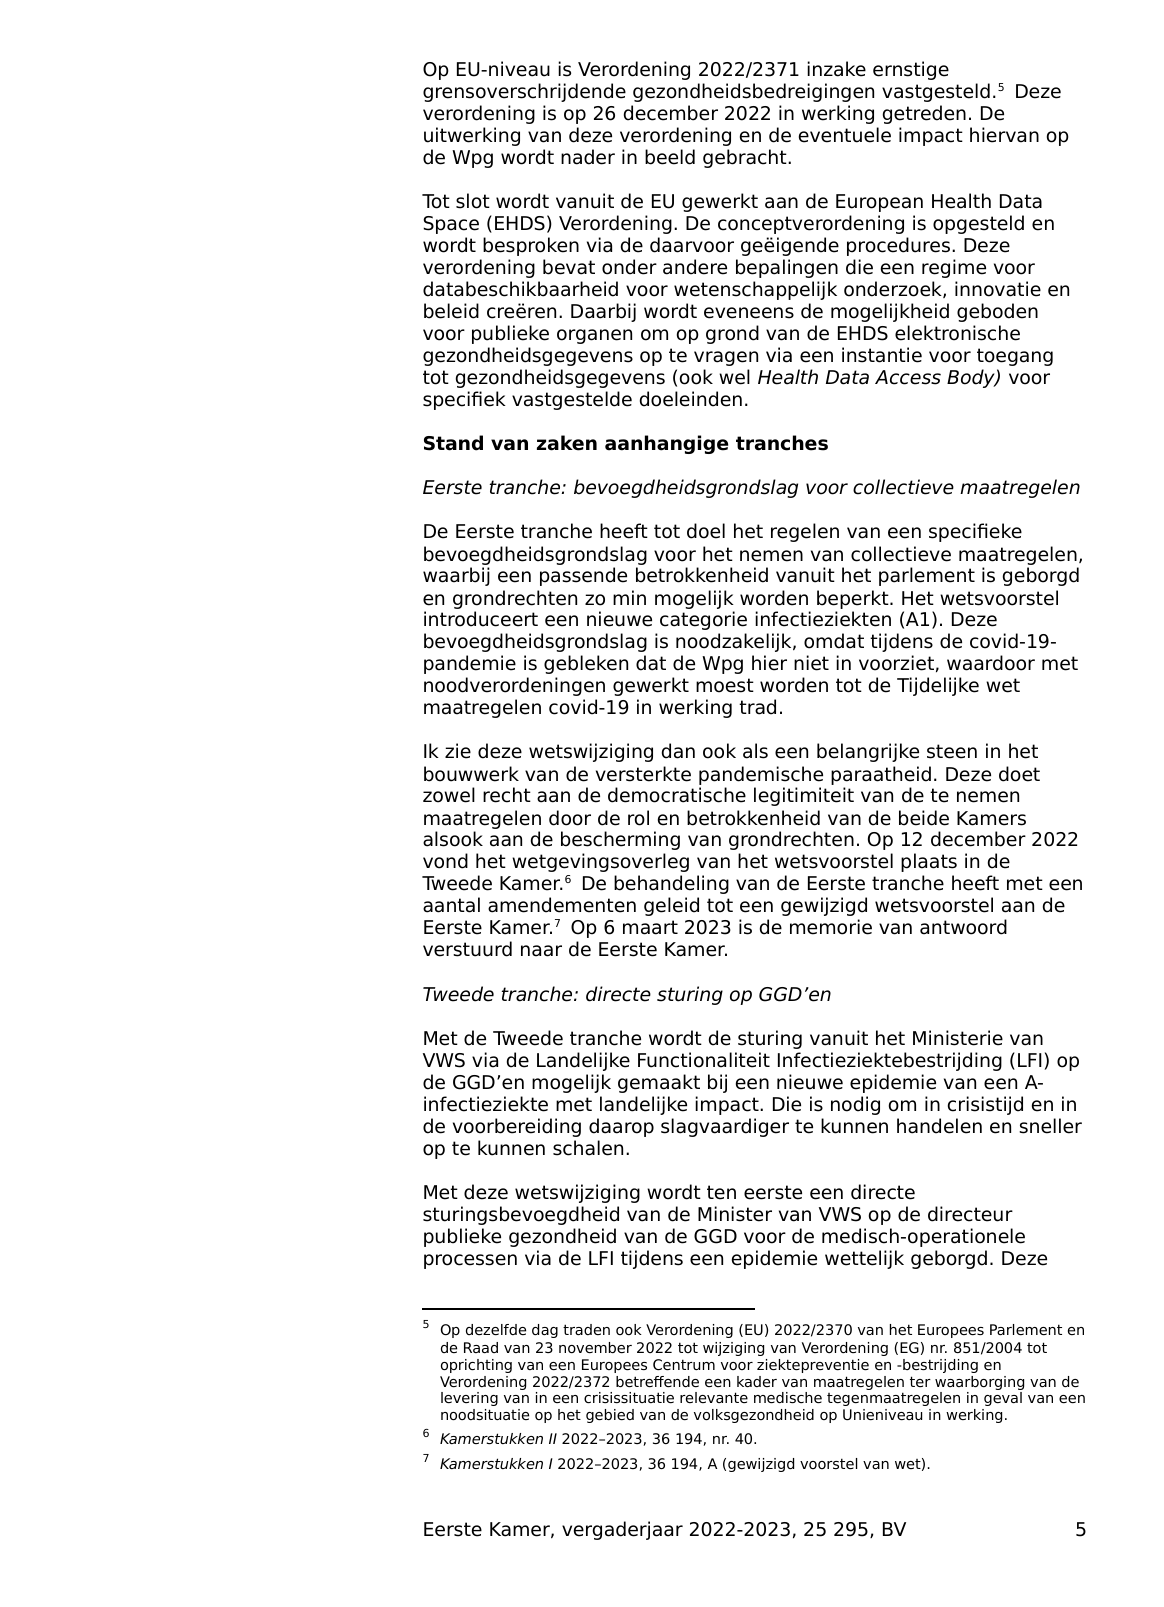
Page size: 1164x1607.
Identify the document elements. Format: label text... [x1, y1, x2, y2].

text Op dezelfde dag traden ook Verordening (EU) 2022/2370 van het Europees Parlement en de Raad van 23 november 2022 tot wijziging van Verordening (EG) nr. 851/2004 tot oprichting van een Europees Centrum voor ziektepreventie en -bestrijding en Verordening 2022/2372 betreffende een kader van maatregelen ter waarborging van de levering van in een crisissituatie relevante medische tegenmaatregelen in geval van een noodsituatie op het gebied van de volksgezondheid op Unieniveau in werking. [422, 1318, 1087, 1424]
subtitle Tweede tranche: directe sturing op GGD’en [422, 983, 1087, 1005]
text Ik zie deze wetswijziging dan ook als een belangrijke steen in het bouwwerk van de versterkte pandemische paraatheid. Deze doet zowel recht aan de democratische legitimiteit van de te nemen maatregelen door de rol en betrokkenheid van de beide Kamers alsook aan de bescherming van grondrechten. Op 12 december 2022 vond het wetgevingsoverleg van het wetsvoorstel plaats in de Tweede Kamer. De behandeling van de Eerste tranche heeft met een aantal amendementen geleid tot een gewijzigd wetsvoorstel aan de Eerste Kamer. Op 6 maart 2023 is de memorie van antwoord verstuurd naar de Eerste Kamer. [422, 741, 1087, 961]
text Met deze wetswijziging wordt ten eerste een directe sturingsbevoegdheid van de Minister van VWS op de directeur publieke gezondheid van de GGD voor de medisch-operationele processen via de LFI tijdens een epidemie wettelijk geborgd. Deze [422, 1182, 1087, 1269]
text De Eerste tranche heeft tot doel het regelen van een specifieke bevoegdheidsgrondslag voor het nemen van collectieve maatregelen, waarbij een passende betrokkenheid vanuit het parlement is geborgd en grondrechten zo min mogelijk worden beperkt. Het wetsvoorstel introduceert een nieuwe categorie infectieziekten (A1). Deze bevoegdheidsgrondslag is noodzakelijk, omdat tijdens de covid-19-pandemie is gebleken dat de Wpg hier niet in voorziet, waardoor met noodverordeningen gewerkt moest worden tot de Tijdelijke wet maatregelen covid-19 in werking trad. [422, 521, 1087, 719]
text Op EU-niveau is Verordening 2022/2371 inzake ernstige grensoverschrijdende gezondheidsbedreigingen vastgesteld. Deze verordening is op 26 december 2022 in werking getreden. De uitwerking van deze verordening en de eventuele impact hiervan op de Wpg wordt nader in beeld gebracht. [422, 59, 1087, 169]
subtitle Stand van zaken aanhangige tranches [422, 433, 1087, 455]
subtitle Eerste tranche: bevoegdheidsgrondslag voor collectieve maatregelen [422, 477, 1087, 499]
text Met de Tweede tranche wordt de sturing vanuit het Ministerie van VWS via de Landelijke Functionaliteit Infectieziektebestrijding (LFI) op de GGD’en mogelijk gemaakt bij een nieuwe epidemie van een A-infectieziekte met landelijke impact. Die is nodig om in crisistijd en in de voorbereiding daarop slagvaardiger te kunnen handelen en sneller op te kunnen schalen. [422, 1028, 1087, 1159]
text Kamerstukken II 2022–2023, 36 194, nr. 40. [422, 1427, 1087, 1449]
text Tot slot wordt vanuit de EU gewerkt aan de European Health Data Space (EHDS) Verordening. De conceptverordening is opgesteld en wordt besproken via de daarvoor geëigende procedures. Deze verordening bevat onder andere bepalingen die een regime voor databeschikbaarheid voor wetenschappelijk onderzoek, innovatie en beleid creëren. Daarbij wordt eveneens de mogelijkheid geboden voor publieke organen om op grond van de EHDS elektronische gezondheidsgegevens op te vragen via een instantie voor toegang tot gezondheidsgegevens (ook wel Health Data Access Body) voor specifiek vastgestelde doeleinden. [422, 191, 1087, 411]
text Kamerstukken I 2022–2023, 36 194, A (gewijzigd voorstel van wet). [422, 1452, 1087, 1474]
